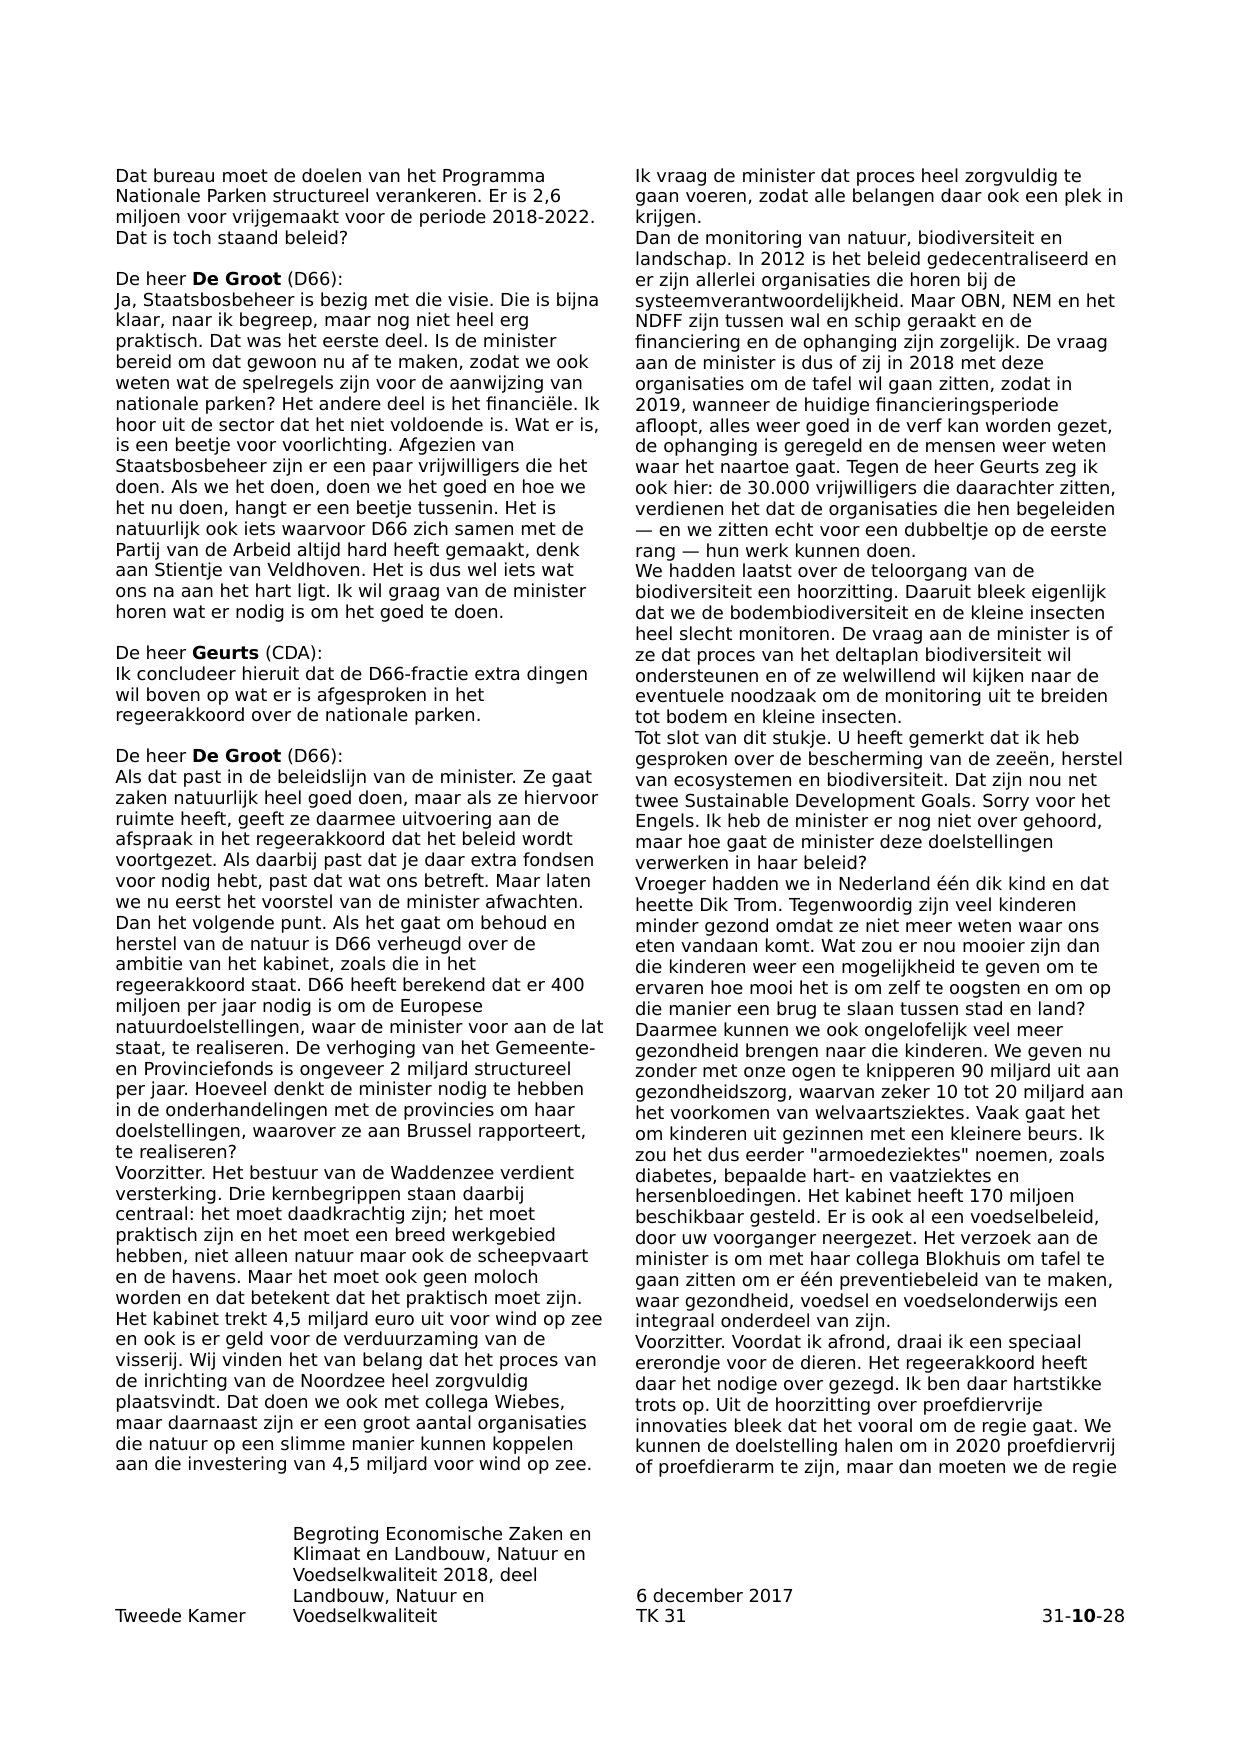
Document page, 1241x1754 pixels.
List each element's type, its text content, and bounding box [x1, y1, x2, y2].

text Vroeger hadden we in Nederland één dik kind en dat heette Dik Trom. Tegenwoordig zijn veel kinderen minder gezond omdat ze niet meer weten waar ons eten vandaan komt. Wat zou er nou mooier zijn dan die kinderen weer een mogelijkheid te geven om te ervaren hoe mooi het is om zelf te oogsten en om op die manier een brug te slaan tussen stad en land? Daarmee kunnen we ook ongelofelijk veel meer gezondheid brengen naar die kinderen. We geven nu zonder met onze ogen te knipperen 90 miljard uit aan gezondheidszorg, waarvan zeker 10 tot 20 miljard aan het voorkomen van welvaartsziektes. Vaak gaat het om kinderen uit gezinnen met een kleinere beurs. Ik zou het dus eerder "armoedeziektes" noemen, zoals diabetes, bepaalde hart- en vaatziektes en hersenbloedingen. Het kabinet heeft 170 miljoen beschikbaar gesteld. Er is ook al een voedselbeleid, door uw voorganger neergezet. Het verzoek aan de minister is om met haar collega Blokhuis om tafel te gaan zitten om er één preventiebeleid van te maken, waar gezondheid, voedsel en voedselonderwijs een integraal onderdeel van zijn. [635, 874, 1125, 1332]
text Dan de monitoring van natuur, biodiversiteit en landschap. In 2012 is het beleid gedecentraliseerd en er zijn allerlei organisaties die horen bij de systeemverantwoordelijkheid. Maar OBN, NEM en het NDFF zijn tussen wal en schip geraakt en de financiering en de ophanging zijn zorgelijk. De vraag aan de minister is dus of zij in 2018 met deze organisaties om de tafel wil gaan zitten, zodat in 2019, wanneer de huidige financieringsperiode afloopt, alles weer goed in de verf kan worden gezet, de ophanging is geregeld en de mensen weer weten waar het naartoe gaat. Tegen de heer Geurts zeg ik ook hier: de 30.000 vrijwilligers die daarachter zitten, verdienen het dat de organisaties die hen begeleiden — en we zitten echt voor een dubbeltje op de eerste rang — hun werk kunnen doen. [635, 228, 1125, 561]
text Ik vraag de minister dat proces heel zorgvuldig te gaan voeren, zodat alle belangen daar ook een plek in krijgen. [635, 165, 1125, 228]
text De heer De Groot (D66): [115, 269, 605, 289]
text Ik concludeer hieruit dat de D66-fractie extra dingen wil boven op wat er is afgesproken in het regeerakkoord over de nationale parken. [115, 663, 605, 726]
text Dat bureau moet de doelen van het Programma Nationale Parken structureel verankeren. Er is 2,6 miljoen voor vrijgemaakt voor de periode 2018-2022. Dat is toch staand beleid? [115, 165, 605, 249]
text Voorzitter. Voordat ik afrond, draai ik een speciaal ererondje voor de dieren. Het regeerakkoord heeft daar het nodige over gezegd. Ik ben daar hartstikke trots op. Uit de hoorzitting over proefdiervrije innovaties bleek dat het vooral om de regie gaat. We kunnen de doelstelling halen om in 2020 proefdiervrij of proefdierarm te zijn, maar dan moeten we de regie [635, 1332, 1125, 1478]
text We hadden laatst over de teloorgang van de biodiversiteit een hoorzitting. Daaruit bleek eigenlijk dat we de bodembiodiversiteit en de kleine insecten heel slecht monitoren. De vraag aan de minister is of ze dat proces van het deltaplan biodiversiteit wil ondersteunen en of ze welwillend wil kijken naar de eventuele noodzaak om de monitoring uit te breiden tot bodem en kleine insecten. [635, 561, 1125, 728]
text Voorzitter. Het bestuur van de Waddenzee verdient versterking. Drie kernbegrippen staan daarbij centraal: het moet daadkrachtig zijn; het moet praktisch zijn en het moet een breed werkgebied hebben, niet alleen natuur maar ook de scheepvaart en de havens. Maar het moet ook geen moloch worden en dat betekent dat het praktisch moet zijn. Het kabinet trekt 4,5 miljard euro uit voor wind op zee en ook is er geld voor de verduurzaming van de visserij. Wij vinden het van belang dat het proces van de inrichting van de Noordzee heel zorgvuldig plaatsvindt. Dat doen we ook met collega Wiebes, maar daarnaast zijn er een groot aantal organisaties die natuur op een slimme manier kunnen koppelen aan die investering van 4,5 miljard voor wind op zee. [115, 1162, 605, 1475]
text Als dat past in de beleidslijn van de minister. Ze gaat zaken natuurlijk heel goed doen, maar als ze hiervoor ruimte heeft, geeft ze daarmee uitvoering aan de afspraak in het regeerakkoord dat het beleid wordt voortgezet. Als daarbij past dat je daar extra fondsen voor nodig hebt, past dat wat ons betreft. Maar laten we nu eerst het voorstel van de minister afwachten. [115, 767, 605, 912]
text De heer De Groot (D66): [115, 746, 605, 767]
text Dan het volgende punt. Als het gaat om behoud en herstel van de natuur is D66 verheugd over de ambitie van het kabinet, zoals die in het regeerakkoord staat. D66 heeft berekend dat er 400 miljoen per jaar nodig is om de Europese natuurdoelstellingen, waar de minister voor aan de lat staat, te realiseren. De verhoging van het Gemeente- en Provinciefonds is ongeveer 2 miljard structureel per jaar. Hoeveel denkt de minister nodig te hebben in de onderhandelingen met de provincies om haar doelstellingen, waarover ze aan Brussel rapporteert, te realiseren? [115, 912, 605, 1162]
text De heer Geurts (CDA): [115, 643, 605, 663]
text Ja, Staatsbosbeheer is bezig met die visie. Die is bijna klaar, naar ik begreep, maar nog niet heel erg praktisch. Dat was het eerste deel. Is de minister bereid om dat gewoon nu af te maken, zodat we ook weten wat de spelregels zijn voor de aanwijzing van nationale parken? Het andere deel is het financiële. Ik hoor uit de sector dat het niet voldoende is. Wat er is, is een beetje voor voorlichting. Afgezien van Staatsbosbeheer zijn er een paar vrijwilligers die het doen. Als we het doen, doen we het goed en hoe we het nu doen, hangt er een beetje tussenin. Het is natuurlijk ook iets waarvoor D66 zich samen met de Partij van de Arbeid altijd hard heeft gemaakt, denk aan Stientje van Veldhoven. Het is dus wel iets wat ons na aan het hart ligt. Ik wil graag van de minister horen wat er nodig is om het goed te doen. [115, 289, 605, 623]
text Tot slot van dit stukje. U heeft gemerkt dat ik heb gesproken over de bescherming van de zeeën, herstel van ecosystemen en biodiversiteit. Dat zijn nou net twee Sustainable Development Goals. Sorry voor het Engels. Ik heb de minister er nog niet over gehoord, maar hoe gaat de minister deze doelstellingen verwerken in haar beleid? [635, 728, 1125, 874]
